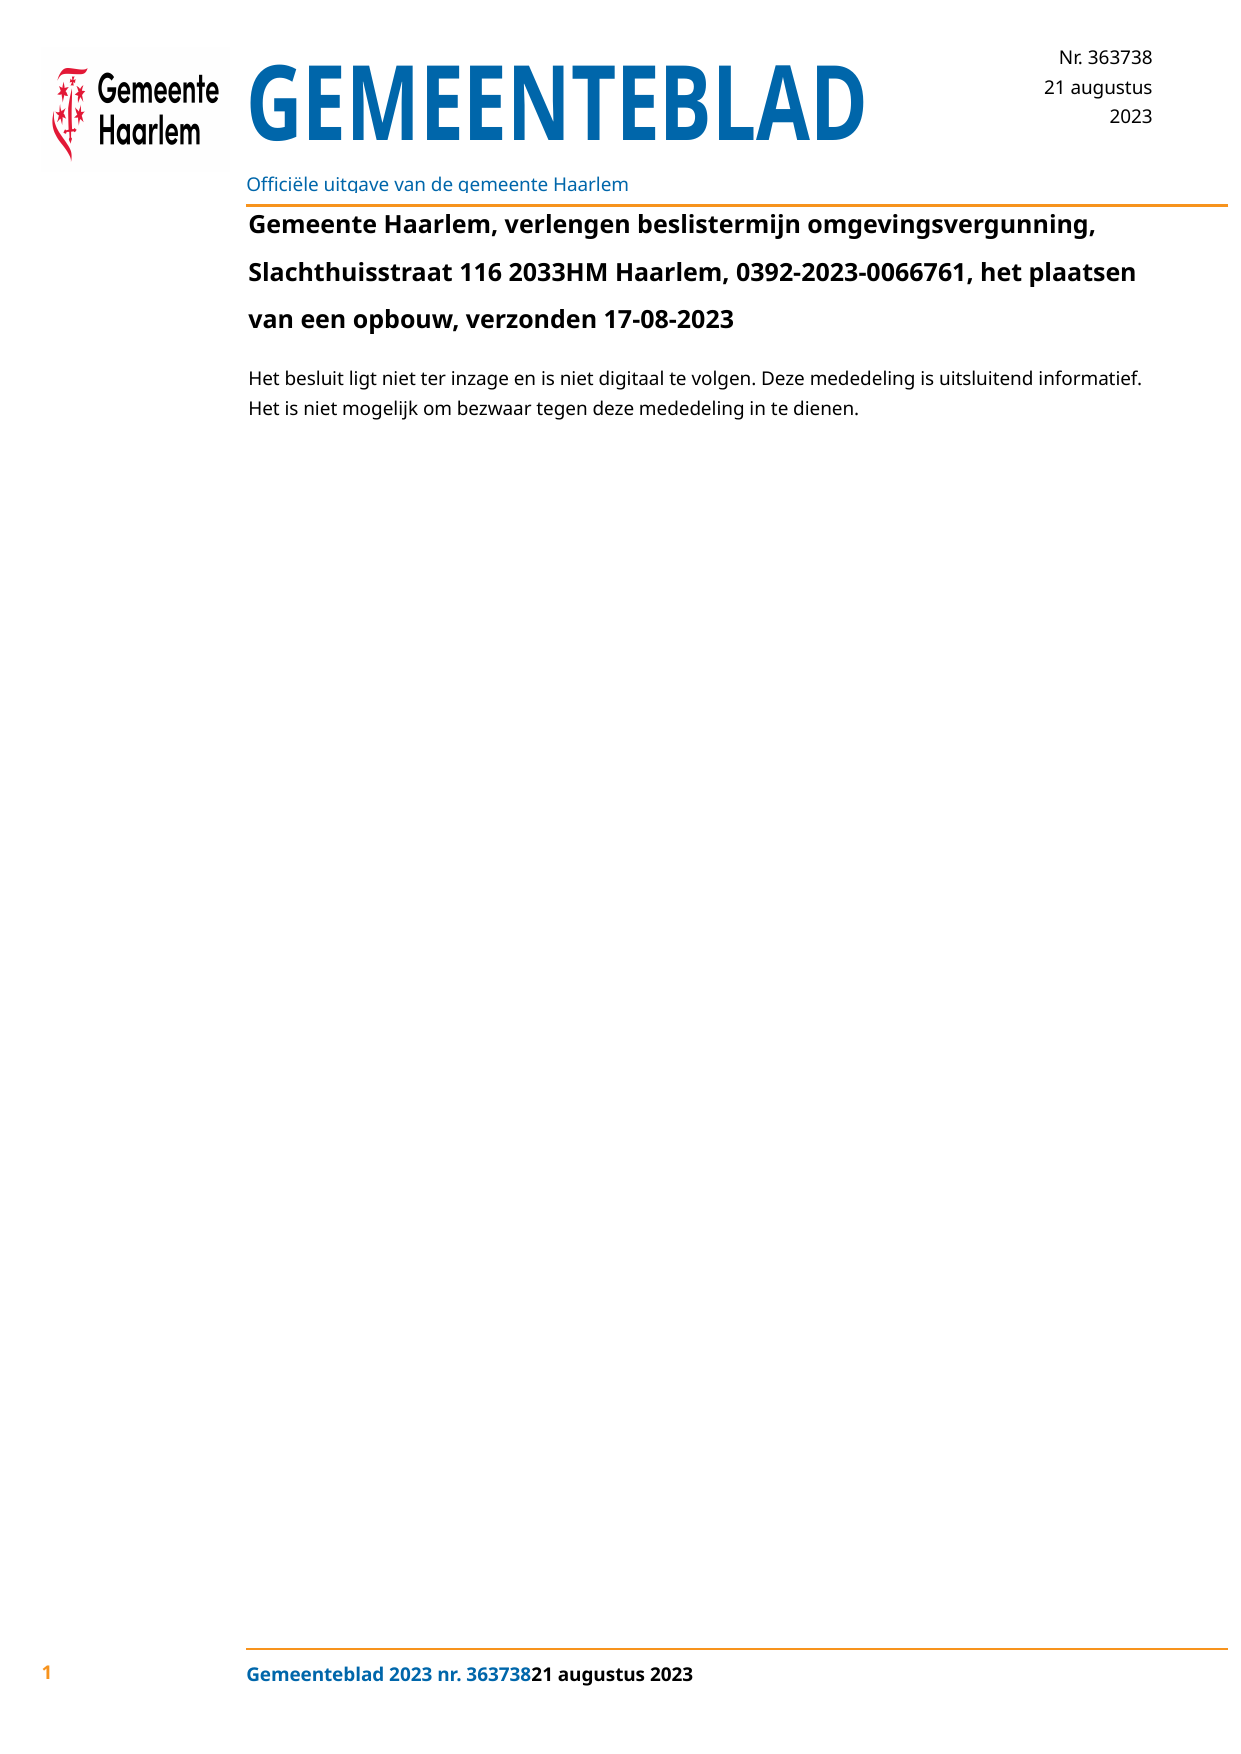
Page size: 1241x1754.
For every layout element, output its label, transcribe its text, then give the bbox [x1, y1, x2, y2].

text Het besluit ligt niet ter inzage en is niet digitaal te volgen. Deze mededeling is uitsluitend informatief. Het is niet mogelijk om bezwaar tegen deze mededeling in te dienen. [248, 366, 1152, 421]
picture [41, 47, 231, 172]
text Gemeente Haarlem, verlengen beslistermijn omgevingsvergunning, Slachthuisstraat 116 2033HM Haarlem, 0392-2023-0066761, het plaatsen van een opbouw, verzonden 17-08-2023 [248, 207, 1152, 336]
